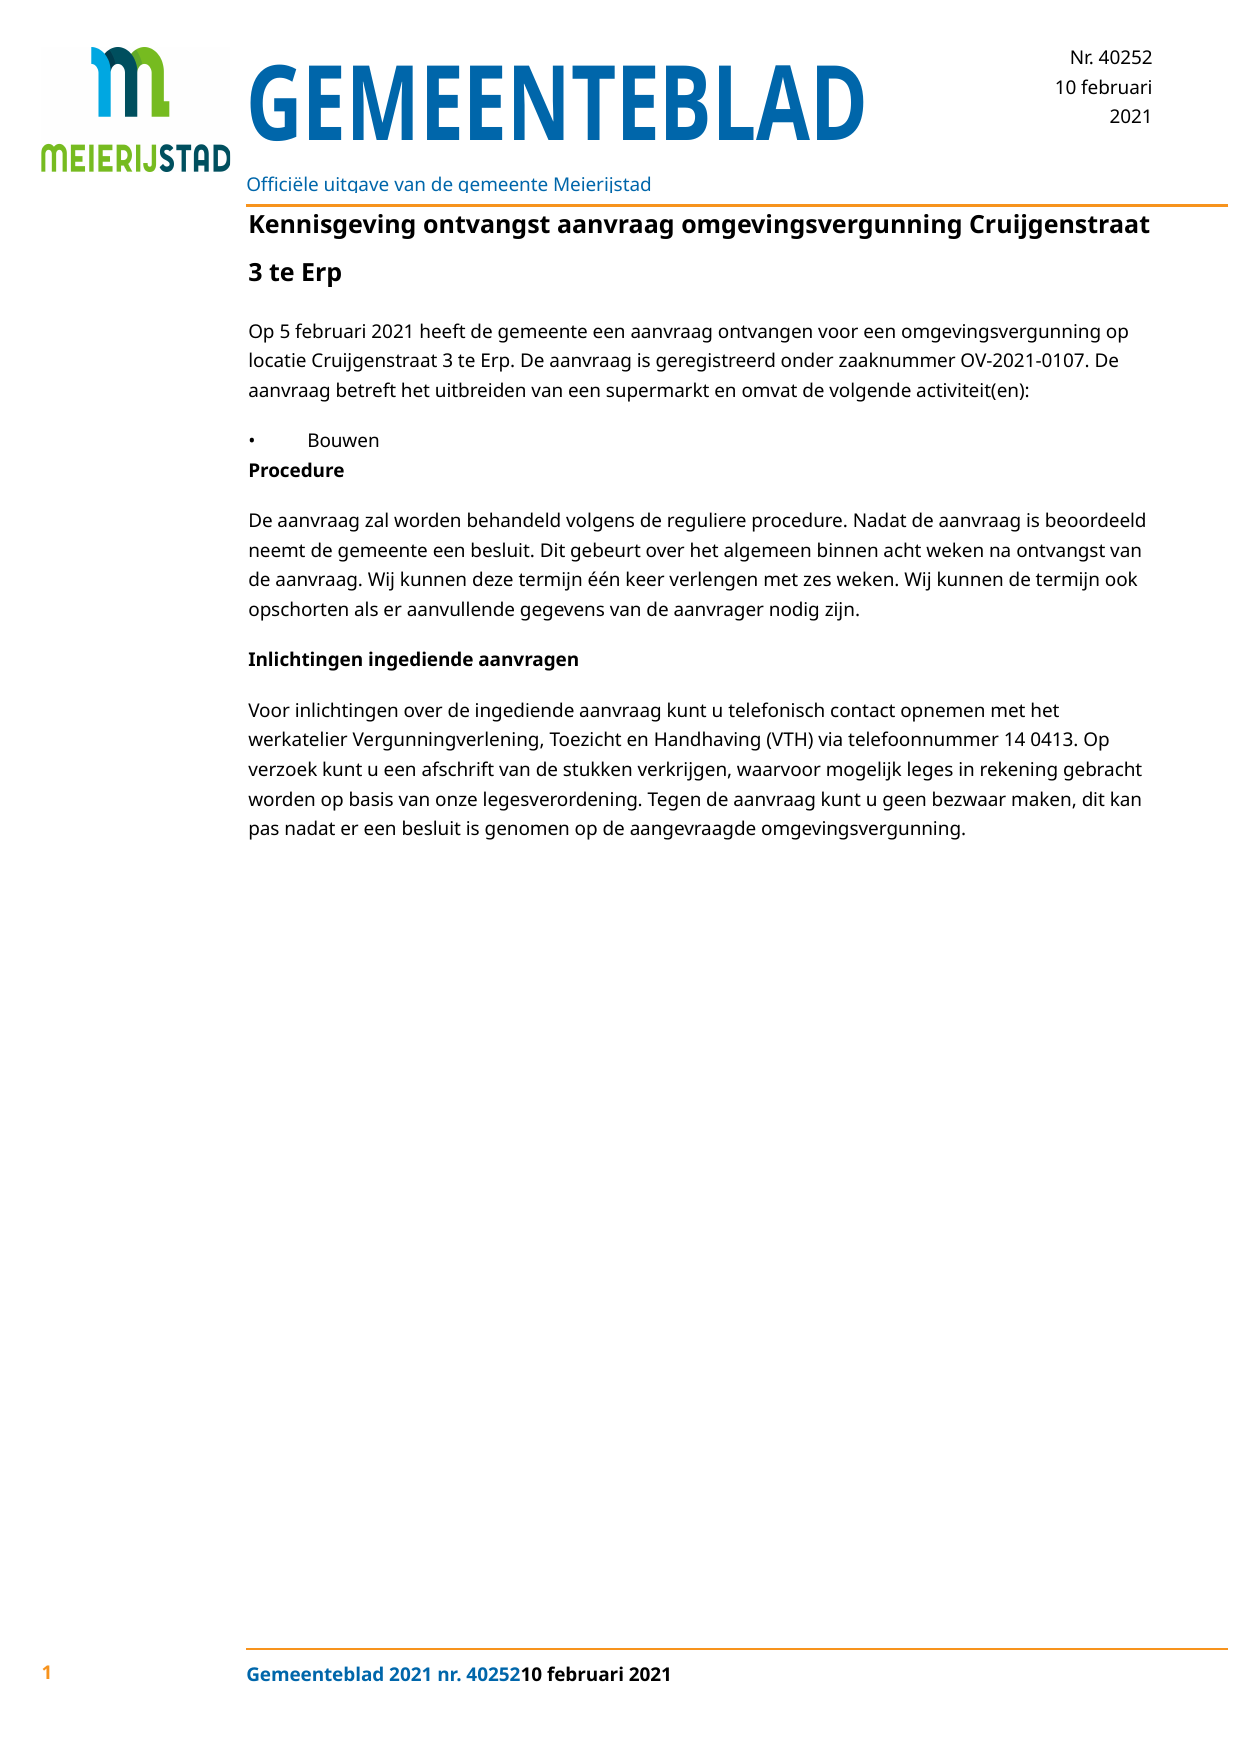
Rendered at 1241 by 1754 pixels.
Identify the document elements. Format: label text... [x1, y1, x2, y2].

text De aanvraag zal worden behandeld volgens de reguliere procedure. Nadat de aanvraag is beoordeeld neemt de gemeente een besluit. Dit gebeurt over het algemeen binnen acht weken na ontvangst van de aanvraag. Wij kunnen deze termijn één keer verlengen met zes weken. Wij kunnen de termijn ook opschorten als er aanvullende gegevens van de aanvrager nodig zijn. [248, 507, 1152, 622]
text Op 5 februari 2021 heeft de gemeente een aanvraag ontvangen voor een omgevingsvergunning op locatie Cruijgenstraat 3 te Erp. De aanvraag is geregistreerd onder zaaknummer OV-2021-0107. De aanvraag betreft het uitbreiden van een supermarkt en omvat de volgende activiteit(en): [248, 318, 1152, 403]
picture [41, 47, 231, 172]
text Kennisgeving ontvangst aanvraag omgevingsvergunning Cruijgenstraat 3 te Erp [248, 207, 1152, 288]
text Voor inlichtingen over de ingediende aanvraag kunt u telefonisch contact opnemen met het werkatelier Vergunningverlening, Toezicht en Handhaving (VTH) via telefoonnummer 14 0413. Op verzoek kunt u een afschrift van de stukken verkrijgen, waarvoor mogelijk leges in rekening gebracht worden op basis van onze legesverordening. Tegen de aanvraag kunt u geen bezwaar maken, dit kan pas nadat er een besluit is genomen op de aangevraagde omgevingsvergunning. [248, 697, 1152, 841]
text Procedure [248, 457, 1152, 483]
text Inlichtingen ingediende aanvragen [248, 647, 1152, 672]
list Bouwen [248, 427, 1152, 453]
